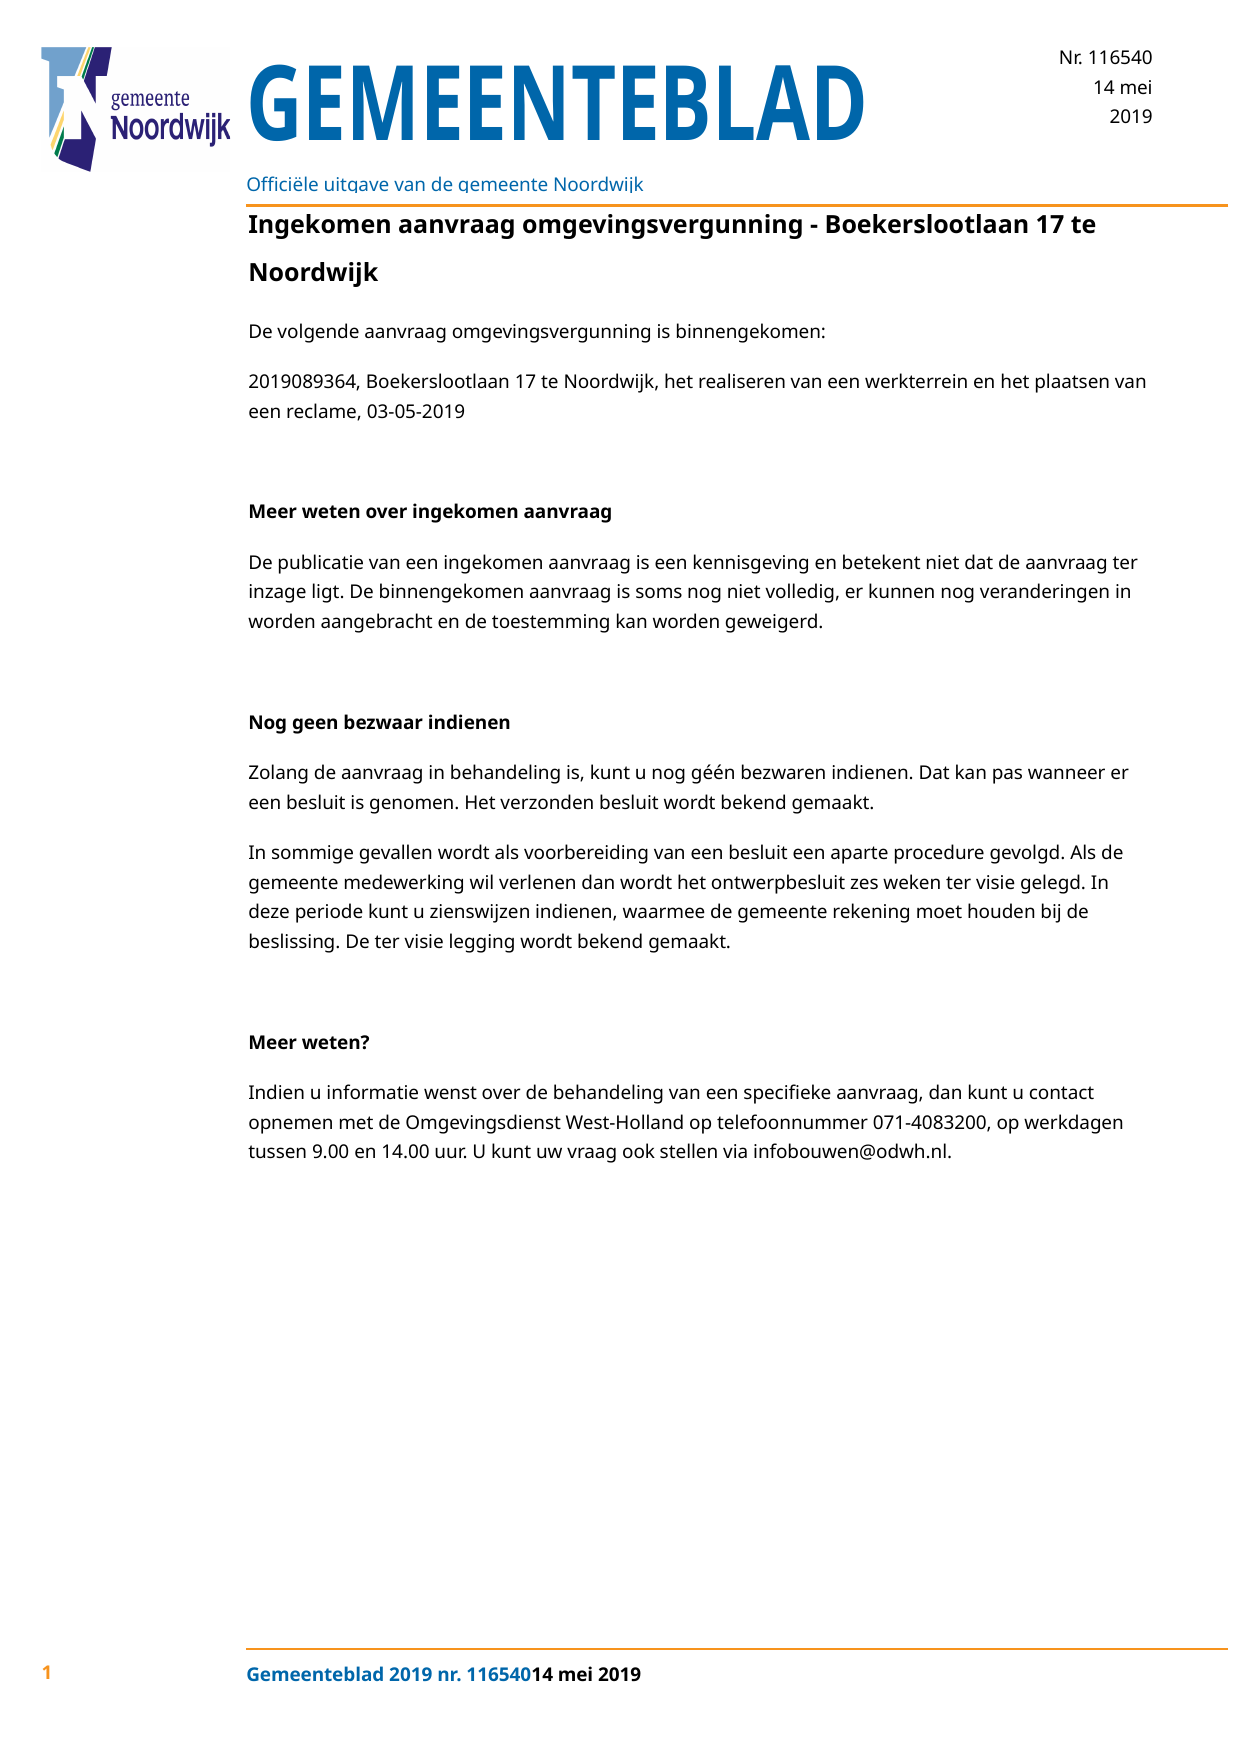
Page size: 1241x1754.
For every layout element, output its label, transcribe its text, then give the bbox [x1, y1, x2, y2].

text Nog geen bezwaar indienen [248, 709, 1152, 735]
text Meer weten? [248, 1029, 1152, 1055]
text De publicatie van een ingekomen aanvraag is een kennisgeving en betekent niet dat de aanvraag ter inzage ligt. De binnengekomen aanvraag is soms nog niet volledig, er kunnen nog veranderingen in worden aangebracht en de toestemming kan worden geweigerd. [248, 549, 1152, 634]
text 2019089364, Boekerslootlaan 17 te Noordwijk, het realiseren van een werkterrein en het plaatsen van een reclame, 03-05-2019 [248, 368, 1152, 424]
text Meer weten over ingekomen aanvraag [248, 499, 1152, 524]
picture [41, 47, 231, 172]
text Indien u informatie wenst over de behandeling van een specifieke aanvraag, dan kunt u contact opnemen met de Omgevingsdienst West-Holland op telefoonnummer 071-4083200, op werkdagen tussen 9.00 en 14.00 uur. U kunt uw vraag ook stellen via infobouwen@odwh.nl. [248, 1079, 1152, 1164]
text De volgende aanvraag omgevingsvergunning is binnengekomen: [248, 318, 1152, 344]
text In sommige gevallen wordt als voorbereiding van een besluit een aparte procedure gevolgd. Als de gemeente medewerking wil verlenen dan wordt het ontwerpbesluit zes weken ter visie gelegd. In deze periode kunt u zienswijzen indienen, waarmee de gemeente rekening moet houden bij de beslissing. De ter visie legging wordt bekend gemaakt. [248, 839, 1152, 954]
text Ingekomen aanvraag omgevingsvergunning - Boekerslootlaan 17 te Noordwijk [248, 207, 1152, 288]
text Zolang de aanvraag in behandeling is, kunt u nog géén bezwaren indienen. Dat kan pas wanneer er een besluit is genomen. Het verzonden besluit wordt bekend gemaakt. [248, 759, 1152, 815]
